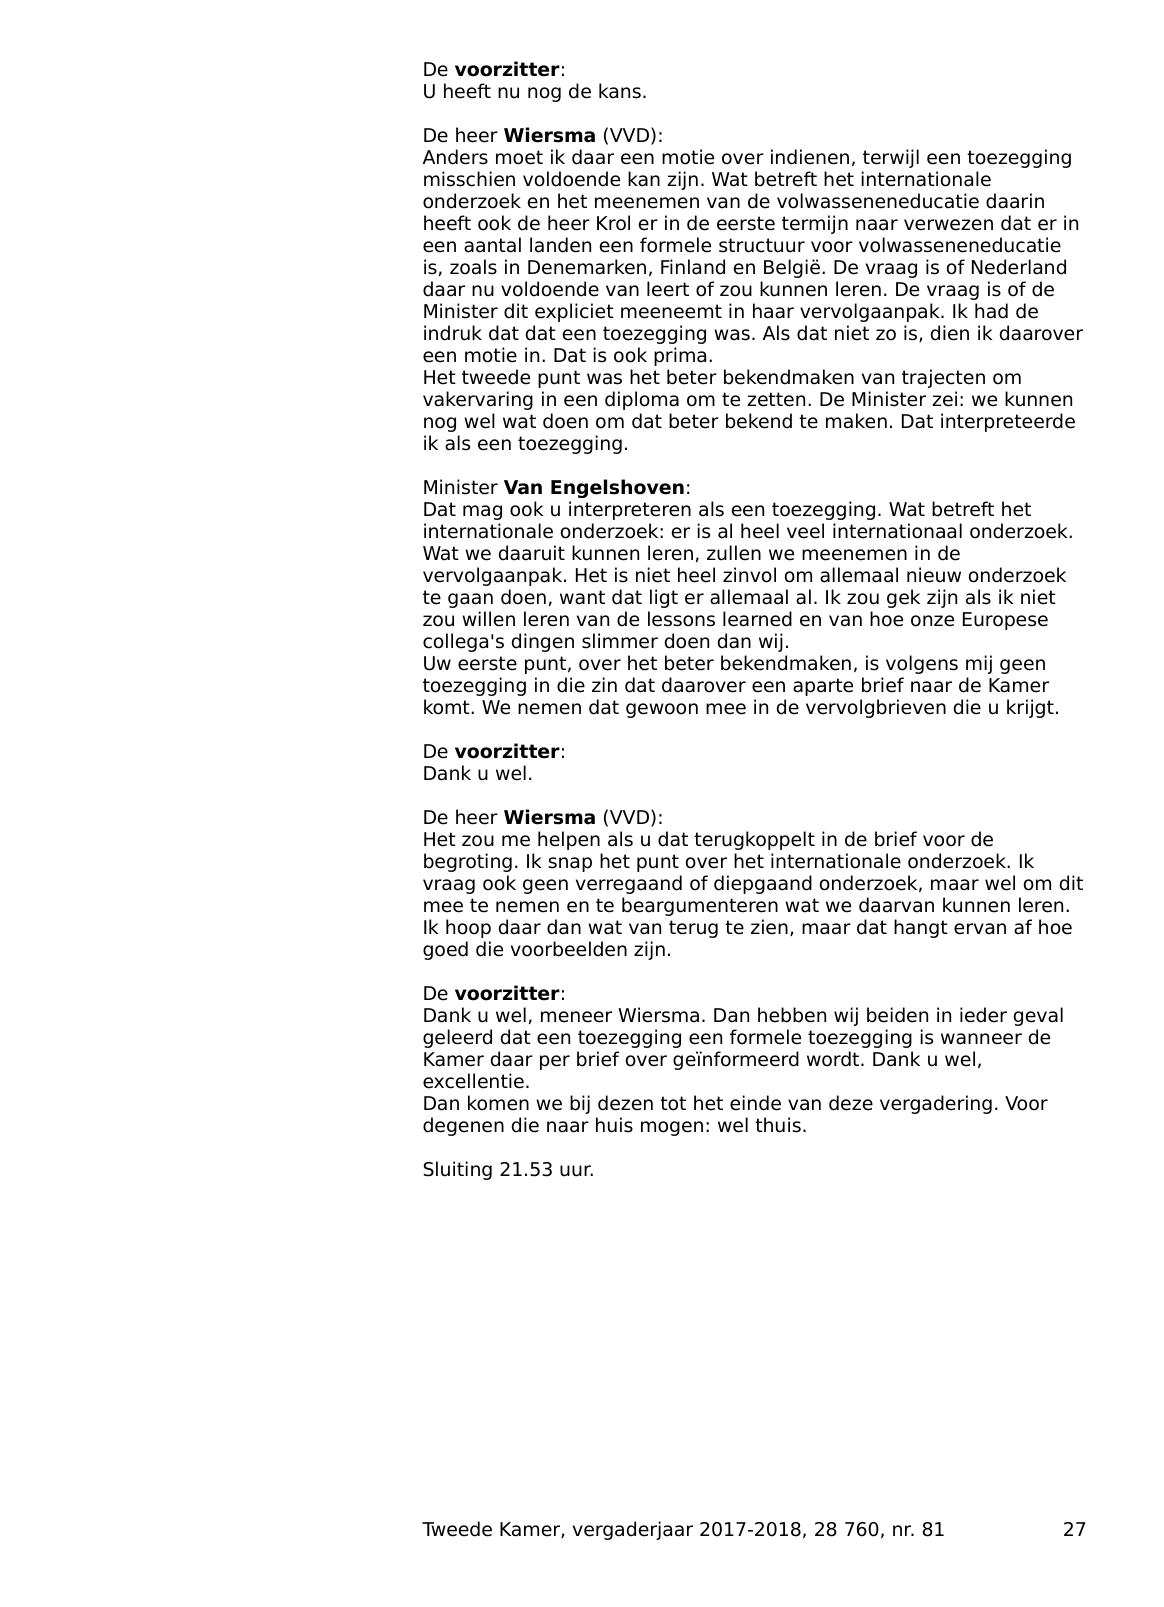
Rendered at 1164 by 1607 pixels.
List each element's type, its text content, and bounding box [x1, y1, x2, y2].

text De voorzitter: [422, 59, 1087, 81]
text U heeft nu nog de kans. [422, 81, 1087, 103]
text Anders moet ik daar een motie over indienen, terwijl een toezegging misschien voldoende kan zijn. Wat betreft het internationale onderzoek en het meenemen van de volwasseneneducatie daarin heeft ook de heer Krol er in de eerste termijn naar verwezen dat er in een aantal landen een formele structuur voor volwasseneneducatie is, zoals in Denemarken, Finland en België. De vraag is of Nederland daar nu voldoende van leert of zou kunnen leren. De vraag is of de Minister dit expliciet meeneemt in haar vervolgaanpak. Ik had de indruk dat dat een toezegging was. Als dat niet zo is, dien ik daarover een motie in. Dat is ook prima. [422, 147, 1087, 367]
text Minister Van Engelshoven: [422, 477, 1087, 499]
text Dat mag ook u interpreteren als een toezegging. Wat betreft het internationale onderzoek: er is al heel veel internationaal onderzoek. Wat we daaruit kunnen leren, zullen we meenemen in de vervolgaanpak. Het is niet heel zinvol om allemaal nieuw onderzoek te gaan doen, want dat ligt er allemaal al. Ik zou gek zijn als ik niet zou willen leren van de lessons learned en van hoe onze Europese collega's dingen slimmer doen dan wij. [422, 499, 1087, 653]
text Uw eerste punt, over het beter bekendmaken, is volgens mij geen toezegging in die zin dat daarover een aparte brief naar de Kamer komt. We nemen dat gewoon mee in de vervolgbrieven die u krijgt. [422, 653, 1087, 719]
text Het zou me helpen als u dat terugkoppelt in de brief voor de begroting. Ik snap het punt over het internationale onderzoek. Ik vraag ook geen verregaand of diepgaand onderzoek, maar wel om dit mee te nemen en te beargumenteren wat we daarvan kunnen leren. Ik hoop daar dan wat van terug te zien, maar dat hangt ervan af hoe goed die voorbeelden zijn. [422, 829, 1087, 961]
text De heer Wiersma (VVD): [422, 807, 1087, 829]
text Dan komen we bij dezen tot het einde van deze vergadering. Voor degenen die naar huis mogen: wel thuis. [422, 1093, 1087, 1137]
text Het tweede punt was het beter bekendmaken van trajecten om vakervaring in een diploma om te zetten. De Minister zei: we kunnen nog wel wat doen om dat beter bekend te maken. Dat interpreteerde ik als een toezegging. [422, 367, 1087, 455]
text Dank u wel, meneer Wiersma. Dan hebben wij beiden in ieder geval geleerd dat een toezegging een formele toezegging is wanneer de Kamer daar per brief over geïnformeerd wordt. Dank u wel, excellentie. [422, 1005, 1087, 1093]
text De voorzitter: [422, 983, 1087, 1005]
text De voorzitter: [422, 741, 1087, 763]
text Sluiting 21.53 uur. [422, 1159, 1087, 1181]
text De heer Wiersma (VVD): [422, 125, 1087, 147]
text Dank u wel. [422, 763, 1087, 785]
